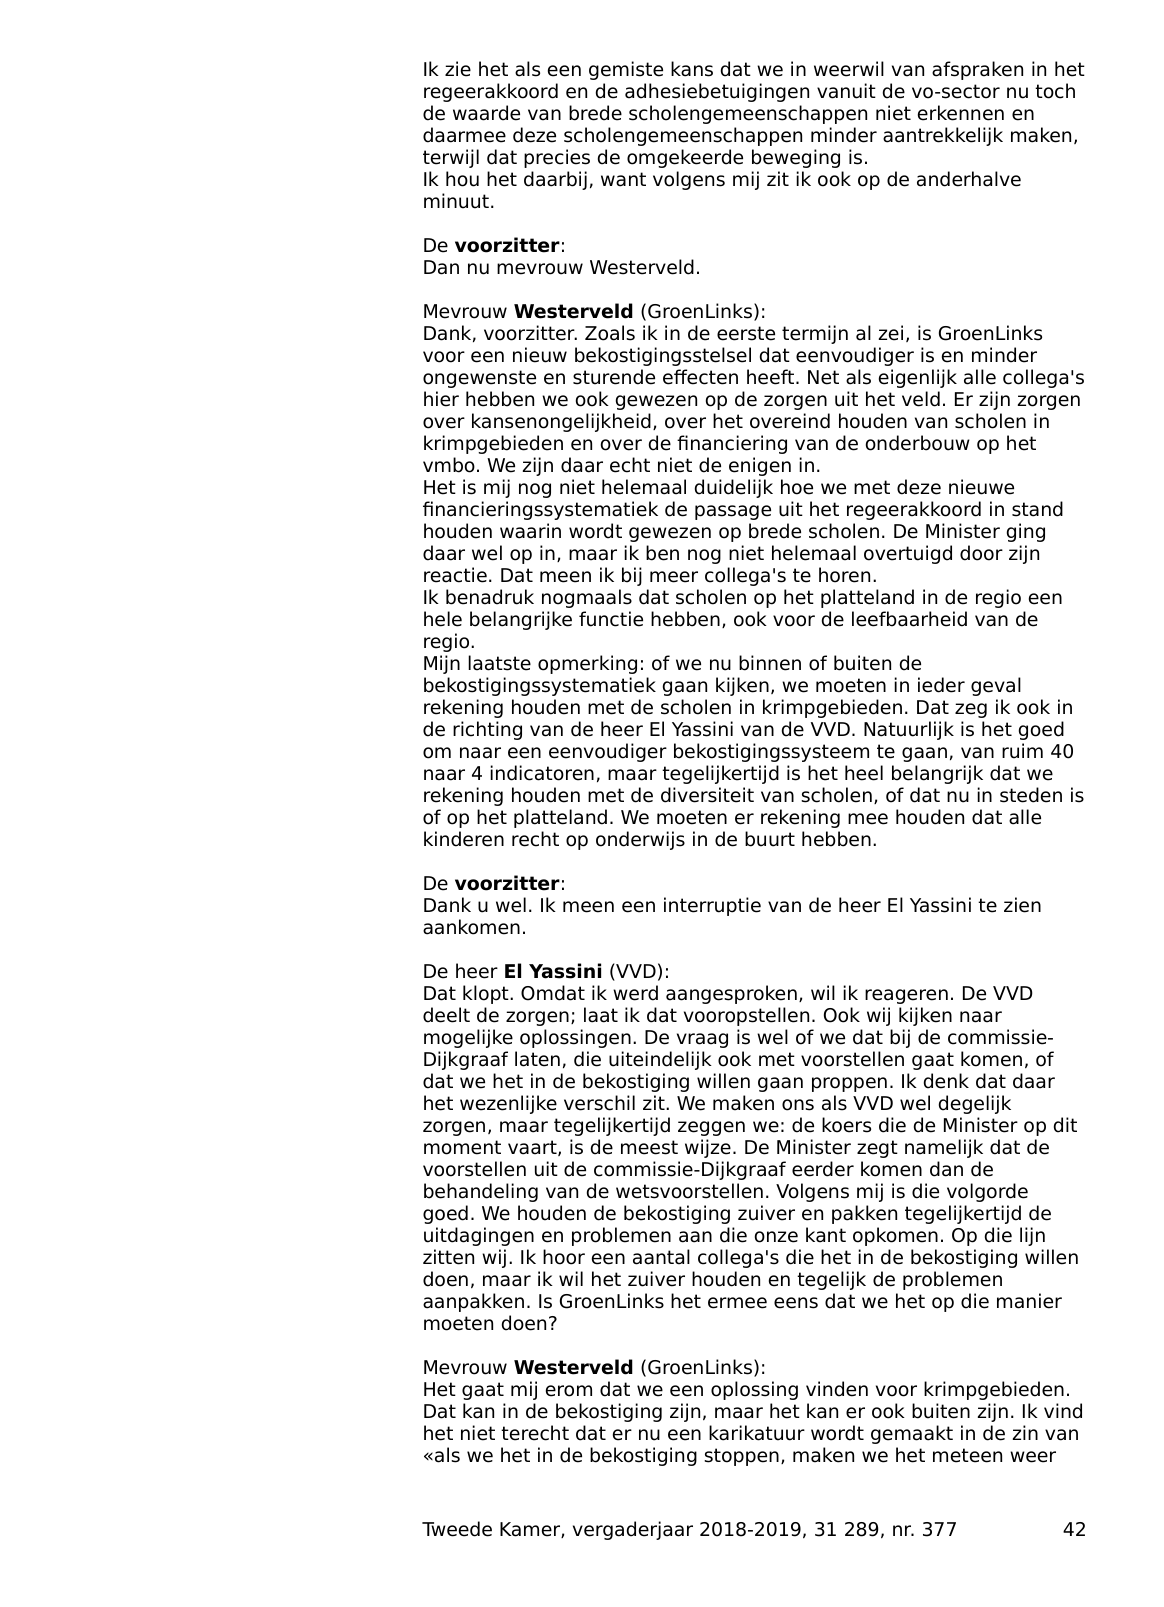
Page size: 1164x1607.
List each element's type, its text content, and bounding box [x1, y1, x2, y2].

text De heer El Yassini (VVD): [422, 961, 1087, 983]
text Ik benadruk nogmaals dat scholen op het platteland in de regio een hele belangrijke functie hebben, ook voor de leefbaarheid van de regio. [422, 587, 1087, 653]
text Dan nu mevrouw Westerveld. [422, 257, 1087, 279]
text Ik hou het daarbij, want volgens mij zit ik ook op de anderhalve minuut. [422, 169, 1087, 213]
text Ik zie het als een gemiste kans dat we in weerwil van afspraken in het regeerakkoord en de adhesiebetuigingen vanuit de vo-sector nu toch de waarde van brede scholengemeenschappen niet erkennen en daarmee deze scholengemeenschappen minder aantrekkelijk maken, terwijl dat precies de omgekeerde beweging is. [422, 59, 1087, 169]
text De voorzitter: [422, 873, 1087, 895]
text Het is mij nog niet helemaal duidelijk hoe we met deze nieuwe financieringssystematiek de passage uit het regeerakkoord in stand houden waarin wordt gewezen op brede scholen. De Minister ging daar wel op in, maar ik ben nog niet helemaal overtuigd door zijn reactie. Dat meen ik bij meer collega's te horen. [422, 477, 1087, 587]
text Mevrouw Westerveld (GroenLinks): [422, 301, 1087, 323]
text Dat klopt. Omdat ik werd aangesproken, wil ik reageren. De VVD deelt de zorgen; laat ik dat vooropstellen. Ook wij kijken naar mogelijke oplossingen. De vraag is wel of we dat bij de commissie-Dijkgraaf laten, die uiteindelijk ook met voorstellen gaat komen, of dat we het in de bekostiging willen gaan proppen. Ik denk dat daar het wezenlijke verschil zit. We maken ons als VVD wel degelijk zorgen, maar tegelijkertijd zeggen we: de koers die de Minister op dit moment vaart, is de meest wijze. De Minister zegt namelijk dat de voorstellen uit de commissie-Dijkgraaf eerder komen dan de behandeling van de wetsvoorstellen. Volgens mij is die volgorde goed. We houden de bekostiging zuiver en pakken tegelijkertijd de uitdagingen en problemen aan die onze kant opkomen. Op die lijn zitten wij. Ik hoor een aantal collega's die het in de bekostiging willen doen, maar ik wil het zuiver houden en tegelijk de problemen aanpakken. Is GroenLinks het ermee eens dat we het op die manier moeten doen? [422, 983, 1087, 1335]
text Dank u wel. Ik meen een interruptie van de heer El Yassini te zien aankomen. [422, 895, 1087, 939]
text Dank, voorzitter. Zoals ik in de eerste termijn al zei, is GroenLinks voor een nieuw bekostigingsstelsel dat eenvoudiger is en minder ongewenste en sturende effecten heeft. Net als eigenlijk alle collega's hier hebben we ook gewezen op de zorgen uit het veld. Er zijn zorgen over kansenongelijkheid, over het overeind houden van scholen in krimpgebieden en over de financiering van de onderbouw op het vmbo. We zijn daar echt niet de enigen in. [422, 323, 1087, 477]
text Het gaat mij erom dat we een oplossing vinden voor krimpgebieden. Dat kan in de bekostiging zijn, maar het kan er ook buiten zijn. Ik vind het niet terecht dat er nu een karikatuur wordt gemaakt in de zin van «als we het in de bekostiging stoppen, maken we het meteen weer [422, 1379, 1087, 1467]
text Mevrouw Westerveld (GroenLinks): [422, 1357, 1087, 1379]
text Mijn laatste opmerking: of we nu binnen of buiten de bekostigingssystematiek gaan kijken, we moeten in ieder geval rekening houden met de scholen in krimpgebieden. Dat zeg ik ook in de richting van de heer El Yassini van de VVD. Natuurlijk is het goed om naar een eenvoudiger bekostigingssysteem te gaan, van ruim 40 naar 4 indicatoren, maar tegelijkertijd is het heel belangrijk dat we rekening houden met de diversiteit van scholen, of dat nu in steden is of op het platteland. We moeten er rekening mee houden dat alle kinderen recht op onderwijs in de buurt hebben. [422, 653, 1087, 851]
text De voorzitter: [422, 235, 1087, 257]
